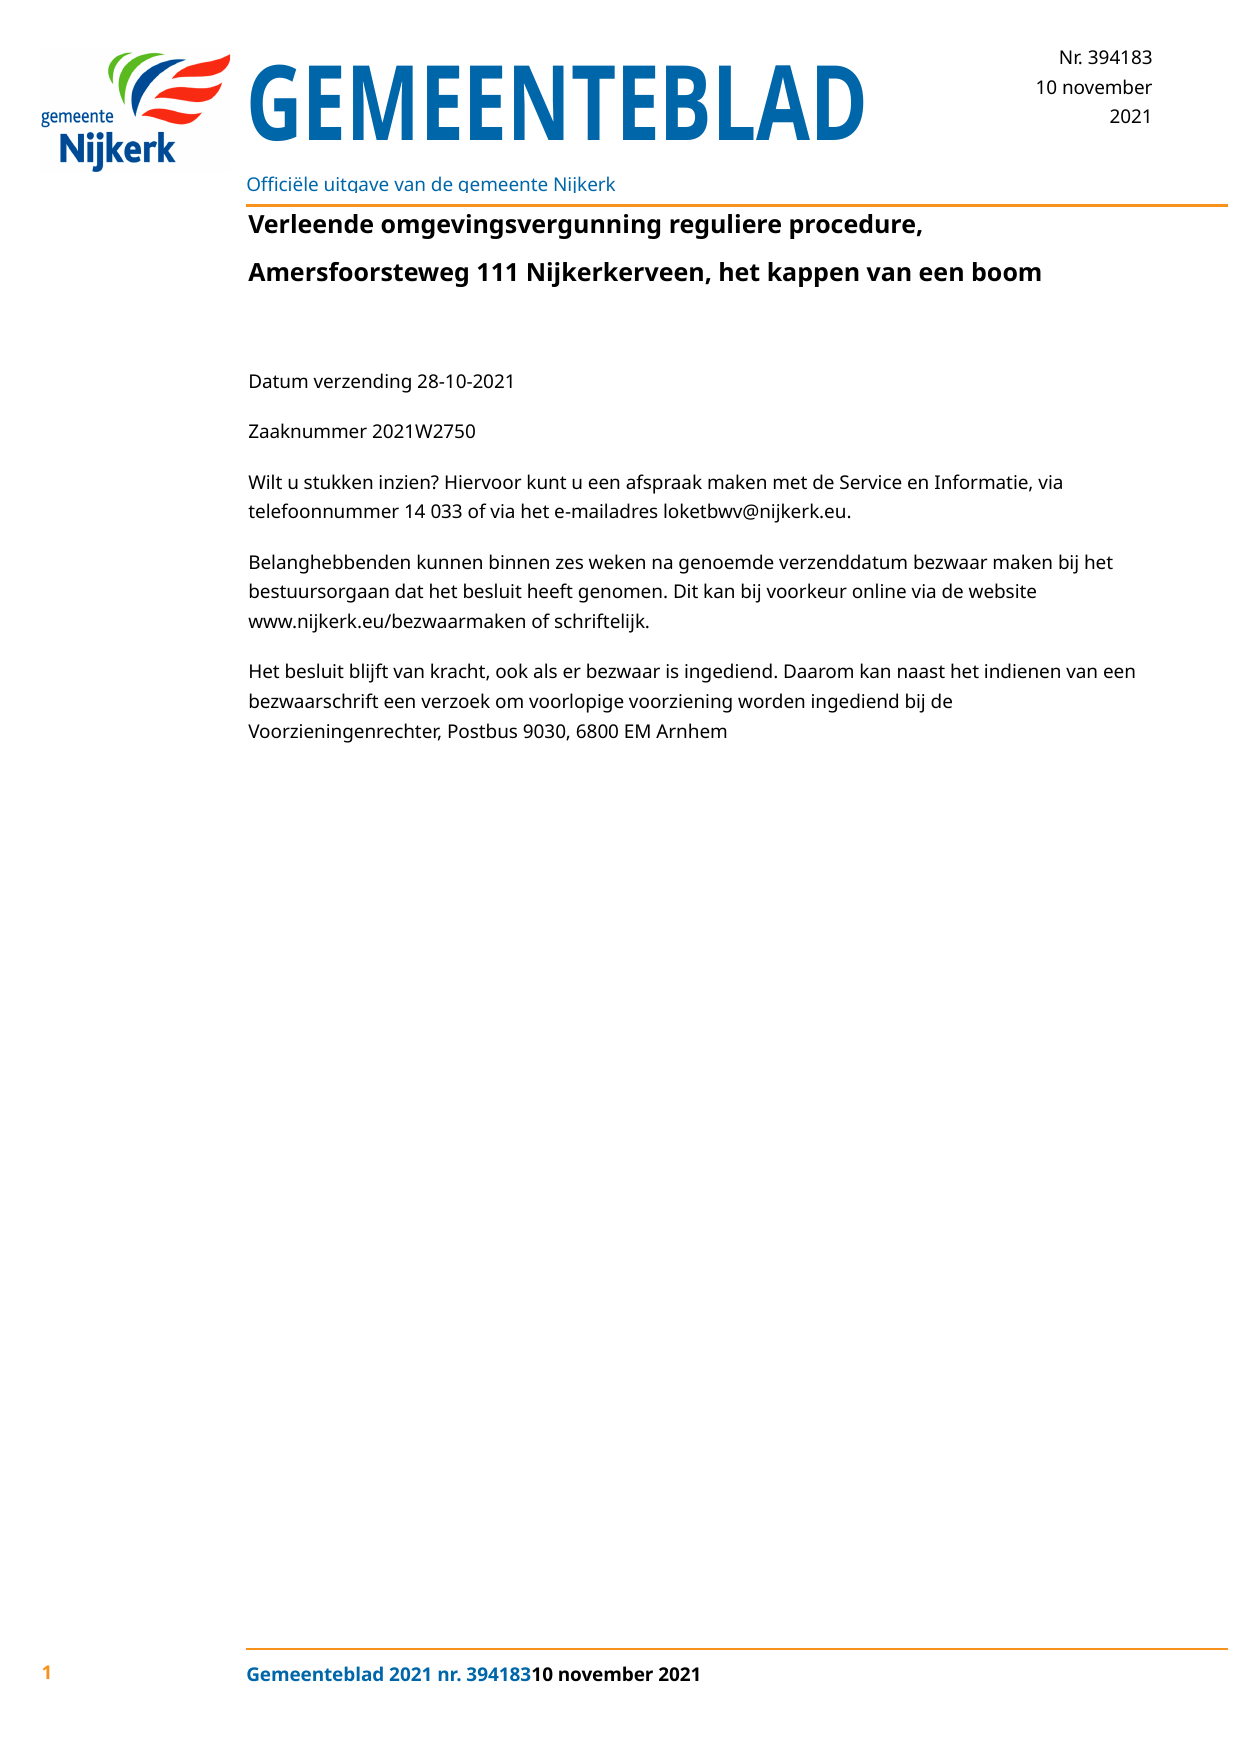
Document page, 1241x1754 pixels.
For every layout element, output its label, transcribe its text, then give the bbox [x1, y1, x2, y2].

text Datum verzending 28-10-2021 [248, 368, 1152, 394]
text Zaaknummer 2021W2750 [248, 419, 1152, 444]
picture [41, 47, 231, 172]
text Het besluit blijft van kracht, ook als er bezwaar is ingediend. Daarom kan naast het indienen van een bezwaarschrift een verzoek om voorlopige voorziening worden ingediend bij de Voorzieningenrechter, Postbus 9030, 6800 EM Arnhem [248, 659, 1152, 744]
text Verleende omgevingsvergunning reguliere procedure, Amersfoorsteweg 111 Nijkerkerveen, het kappen van een boom [248, 207, 1152, 288]
text Belanghebbenden kunnen binnen zes weken na genoemde verzenddatum bezwaar maken bij het bestuursorgaan dat het besluit heeft genomen. Dit kan bij voorkeur online via de website www.nijkerk.eu/bezwaarmaken of schriftelijk. [248, 549, 1152, 634]
text Wilt u stukken inzien? Hiervoor kunt u een afspraak maken met de Service en Informatie, via telefoonnummer 14 033 of via het e-mailadres loketbwv@nijkerk.eu. [248, 469, 1152, 524]
